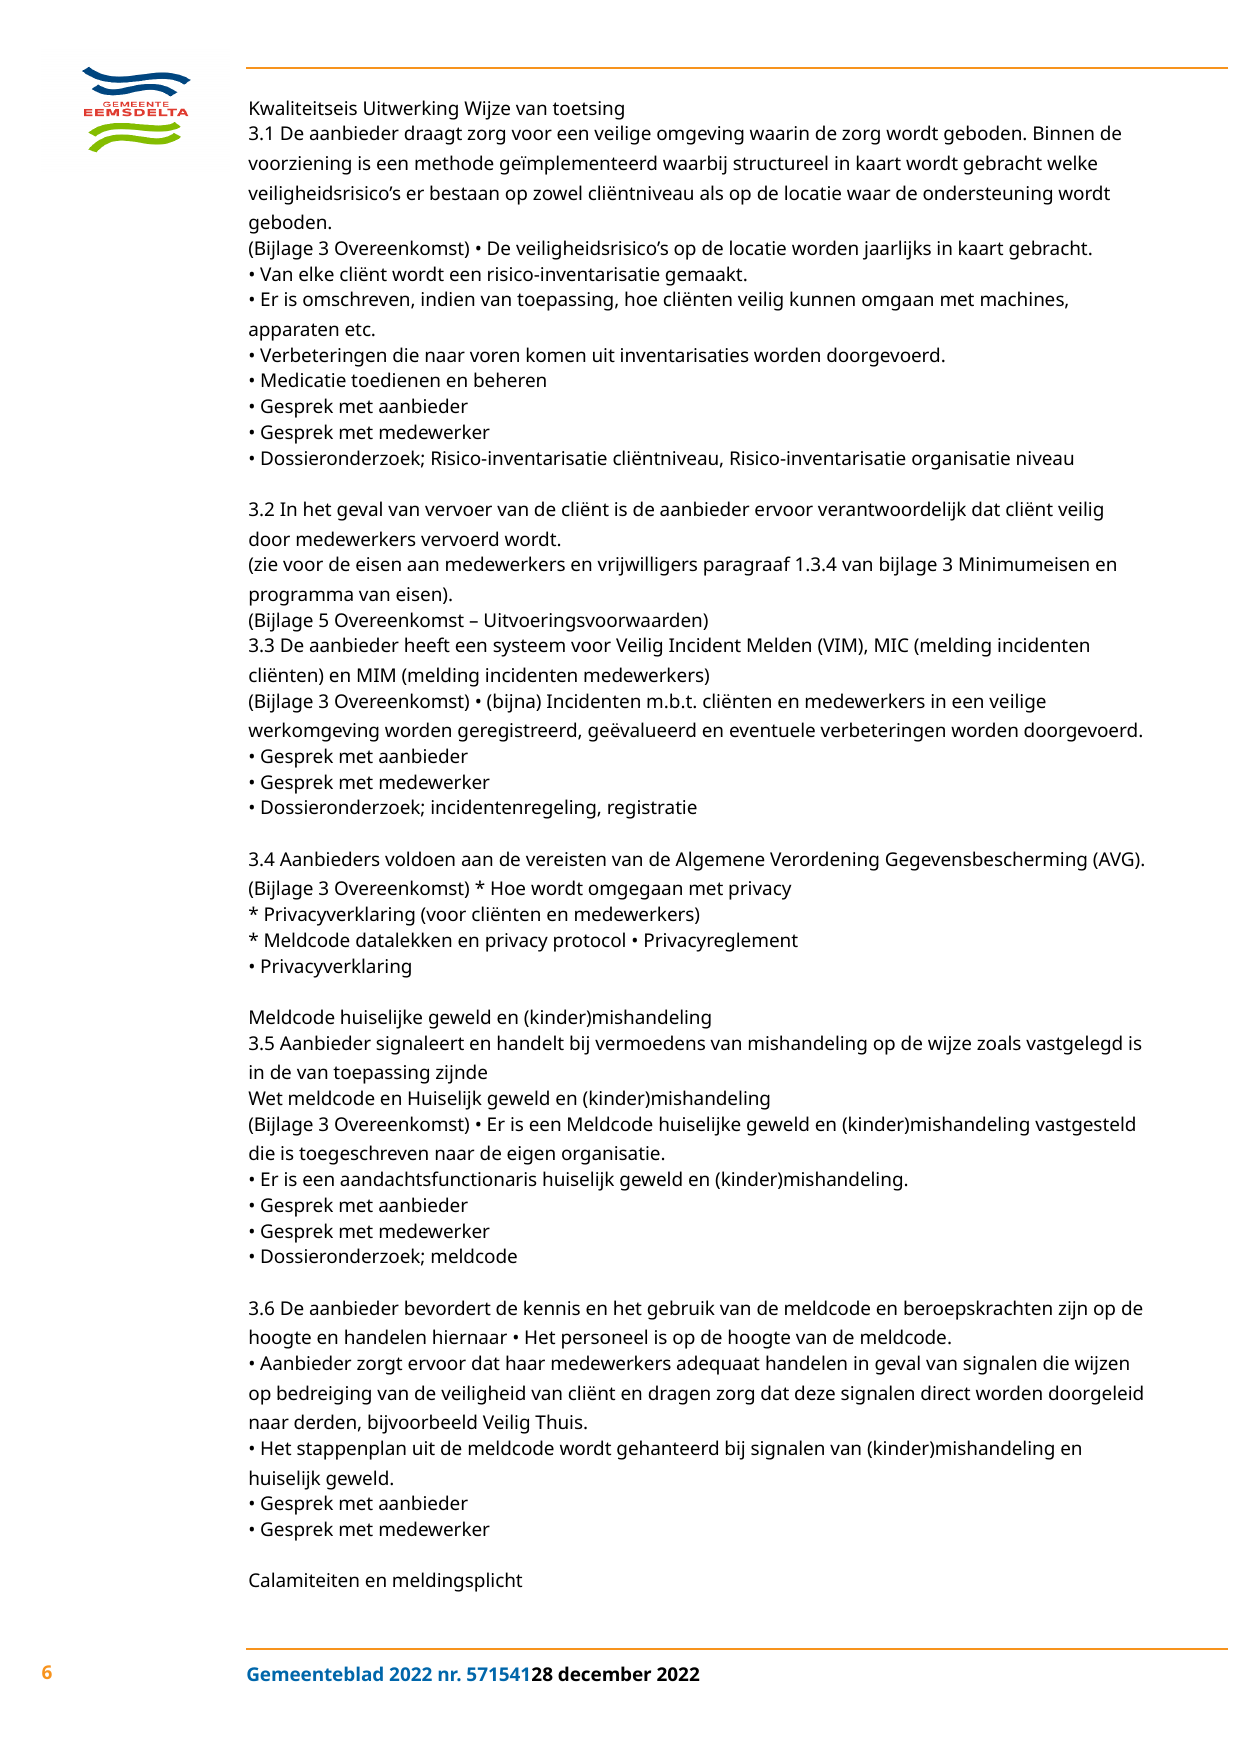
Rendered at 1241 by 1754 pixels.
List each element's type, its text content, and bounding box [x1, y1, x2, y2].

table_cell • Dossieronderzoek; Risico-inventarisatie cliëntniveau, Risico-inventarisatie organisatie niveau [248, 445, 1152, 470]
table_cell • Gesprek met medewerker [248, 1516, 1152, 1542]
table_cell [248, 1269, 1152, 1295]
table_cell [248, 1542, 1152, 1568]
table_cell • Privacyverklaring [248, 953, 1152, 978]
table_cell [248, 820, 1152, 846]
table_cell • Gesprek met aanbieder [248, 1491, 1152, 1516]
table_cell 3.2 In het geval van vervoer van de cliënt is de aanbieder ervoor verantwoordelijk dat cliënt veilig door medewerkers vervoerd wordt. [248, 496, 1152, 551]
table_cell • Er is een aandachtsfunctionaris huiselijk geweld en (kinder)mishandeling. [248, 1166, 1152, 1192]
table_cell 3.6 De aanbieder bevordert de kennis en het gebruik van de meldcode en beroepskrachten zijn op de hoogte en handelen hiernaar • Het personeel is op de hoogte van de meldcode. [248, 1295, 1152, 1350]
table_cell [248, 979, 1152, 1004]
table_cell (Bijlage 3 Overeenkomst) • Er is een Meldcode huiselijke geweld en (kinder)mishandeling vastgesteld die is toegeschreven naar de eigen organisatie. [248, 1111, 1152, 1166]
table_cell • Dossieronderzoek; meldcode [248, 1244, 1152, 1269]
table_cell • Verbeteringen die naar voren komen uit inventarisaties worden doorgevoerd. [248, 342, 1152, 367]
table_cell * Meldcode datalekken en privacy protocol • Privacyreglement [248, 927, 1152, 953]
table_cell • Dossieronderzoek; incidentenregeling, registratie [248, 795, 1152, 820]
table_cell Meldcode huiselijke geweld en (kinder)mishandeling [248, 1004, 1152, 1030]
table_cell • Gesprek met medewerker [248, 769, 1152, 794]
table_cell • Medicatie toedienen en beheren [248, 368, 1152, 393]
table_cell Kwaliteitseis Uitwerking Wijze van toetsing [248, 95, 1152, 121]
picture [41, 47, 231, 172]
table_cell • Het stappenplan uit de meldcode wordt gehanteerd bij signalen van (kinder)mishandeling en huiselijk geweld. [248, 1435, 1152, 1491]
table_cell (Bijlage 5 Overeenkomst – Uitvoeringsvoorwaarden) [248, 607, 1152, 632]
table_cell (Bijlage 3 Overeenkomst) • De veiligheidsrisico’s op de locatie worden jaarlijks in kaart gebracht. [248, 235, 1152, 261]
table_cell • Gesprek met aanbieder [248, 1192, 1152, 1218]
table_cell • Gesprek met aanbieder [248, 393, 1152, 419]
table_cell • Gesprek met medewerker [248, 419, 1152, 445]
table_cell • Van elke cliënt wordt een risico-inventarisatie gemaakt. [248, 261, 1152, 286]
table_cell • Aanbieder zorgt ervoor dat haar medewerkers adequaat handelen in geval van signalen die wijzen op bedreiging van de veiligheid van cliënt en dragen zorg dat deze signalen direct worden doorgeleid naar derden, bijvoorbeeld Veilig Thuis. [248, 1350, 1152, 1435]
table_cell • Gesprek met aanbieder [248, 743, 1152, 769]
table_cell 3.1 De aanbieder draagt zorg voor een veilige omgeving waarin de zorg wordt geboden. Binnen de voorziening is een methode geïmplementeerd waarbij structureel in kaart wordt gebracht welke veiligheidsrisico’s er bestaan op zowel cliëntniveau als op de locatie waar de ondersteuning wordt geboden. [248, 121, 1152, 235]
table_cell * Privacyverklaring (voor cliënten en medewerkers) [248, 901, 1152, 927]
table_cell • Gesprek met medewerker [248, 1218, 1152, 1243]
table_cell Wet meldcode en Huiselijk geweld en (kinder)mishandeling [248, 1085, 1152, 1111]
table_cell 3.3 De aanbieder heeft een systeem voor Veilig Incident Melden (VIM), MIC (melding incidenten cliënten) en MIM (melding incidenten medewerkers) [248, 633, 1152, 688]
table_cell • Er is omschreven, indien van toepassing, hoe cliënten veilig kunnen omgaan met machines, apparaten etc. [248, 286, 1152, 342]
table_cell Calamiteiten en meldingsplicht [248, 1568, 1152, 1593]
table_cell 3.4 Aanbieders voldoen aan de vereisten van de Algemene Verordening Gegevensbescherming (AVG). (Bijlage 3 Overeenkomst) * Hoe wordt omgegaan met privacy [248, 846, 1152, 901]
table_cell 3.5 Aanbieder signaleert en handelt bij vermoedens van mishandeling op de wijze zoals vastgelegd is in de van toepassing zijnde [248, 1030, 1152, 1085]
table_cell (Bijlage 3 Overeenkomst) • (bijna) Incidenten m.b.t. cliënten en medewerkers in een veilige werkomgeving worden geregistreerd, geëvalueerd en eventuele verbeteringen worden doorgevoerd. [248, 688, 1152, 743]
table_cell (zie voor de eisen aan medewerkers en vrijwilligers paragraaf 1.3.4 van bijlage 3 Minimumeisen en programma van eisen). [248, 551, 1152, 607]
table_cell [248, 470, 1152, 496]
